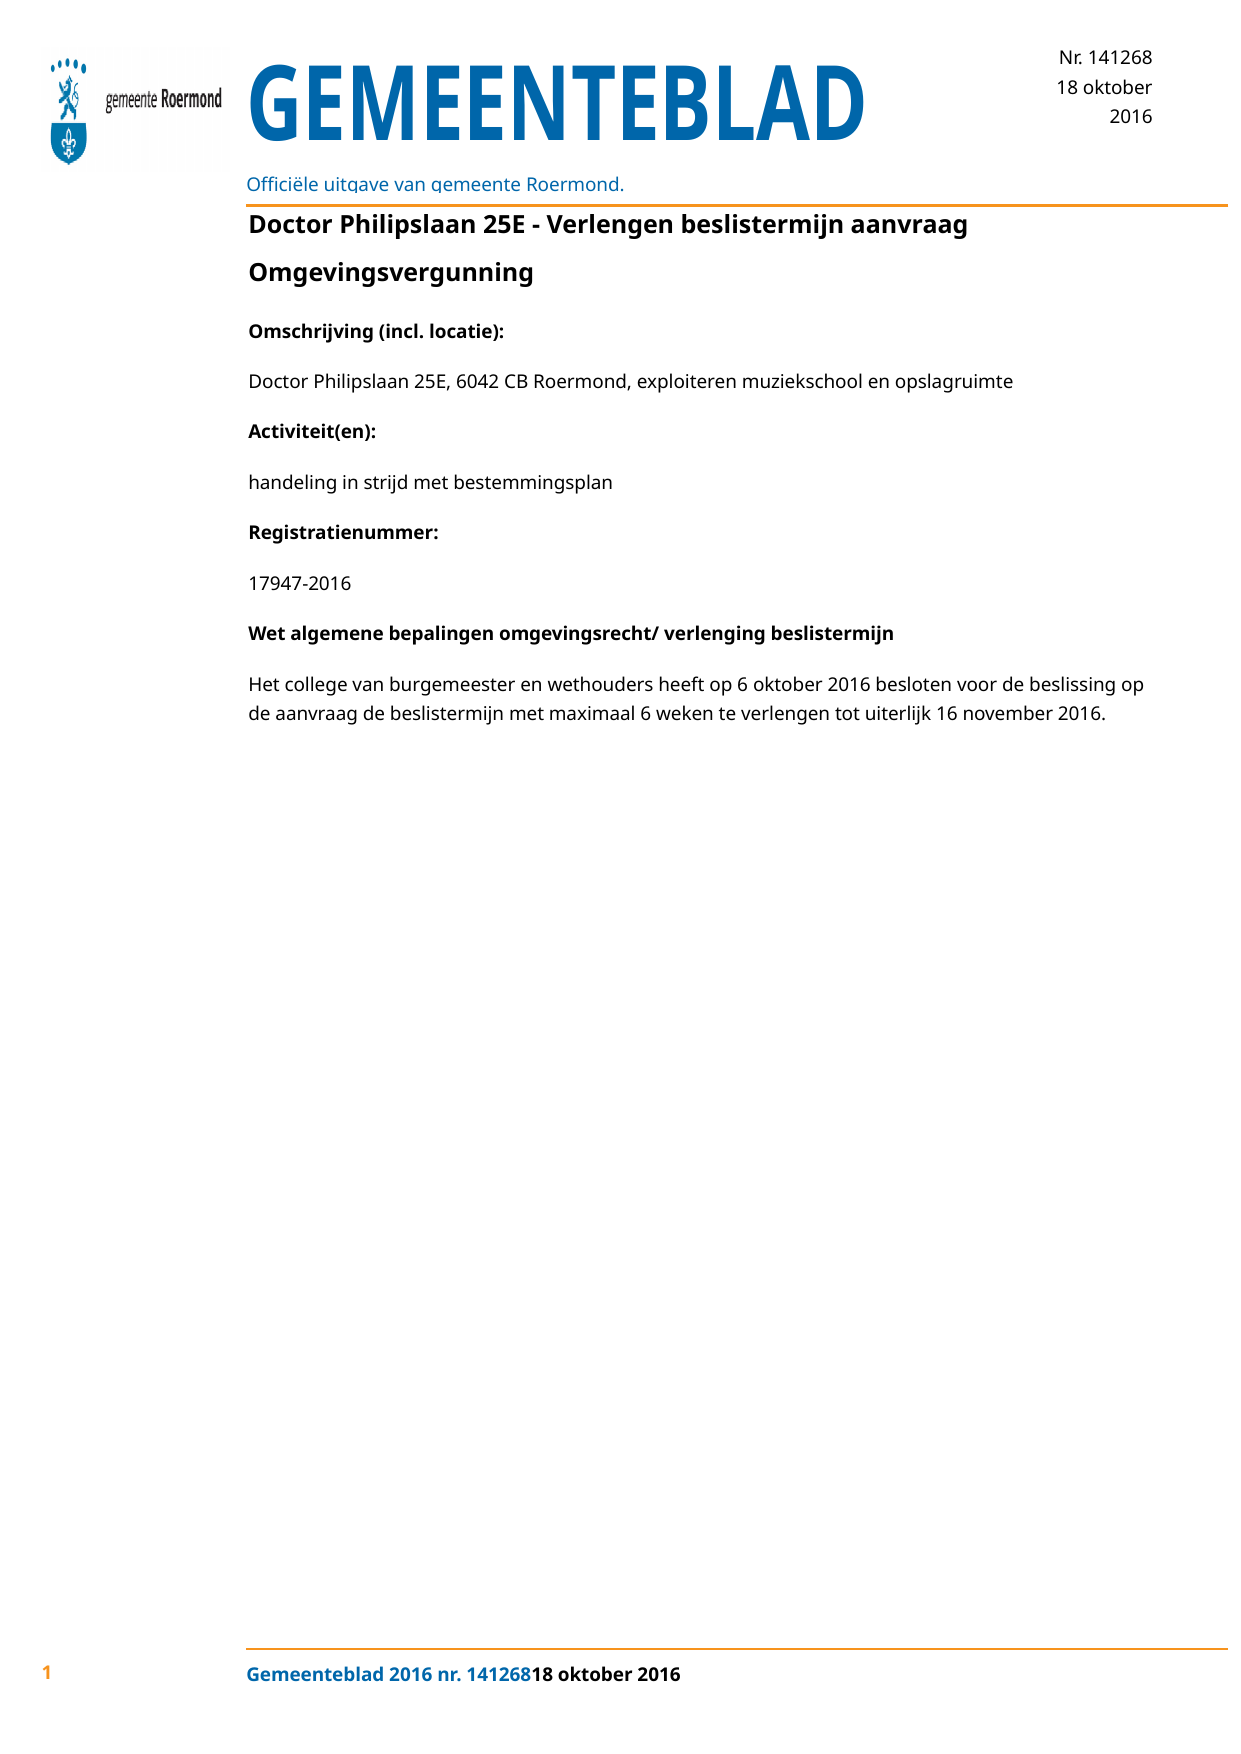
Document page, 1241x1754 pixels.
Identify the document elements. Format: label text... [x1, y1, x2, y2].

text Omschrijving (incl. locatie): [248, 318, 1152, 344]
text Registratienummer: [248, 519, 1152, 545]
picture [41, 47, 231, 172]
text handeling in strijd met bestemmingsplan [248, 469, 1152, 495]
text Doctor Philipslaan 25E, 6042 CB Roermond, exploiteren muziekschool en opslagruimte [248, 368, 1152, 394]
text Wet algemene bepalingen omgevingsrecht/ verlenging beslistermijn [248, 620, 1152, 646]
text Doctor Philipslaan 25E - Verlengen beslistermijn aanvraag Omgevingsvergunning [248, 207, 1152, 288]
text Activiteit(en): [248, 419, 1152, 444]
text 17947-2016 [248, 570, 1152, 596]
text Het college van burgemeester en wethouders heeft op 6 oktober 2016 besloten voor de beslissing op de aanvraag de beslistermijn met maximaal 6 weken te verlengen tot uiterlijk 16 november 2016. [248, 671, 1152, 726]
